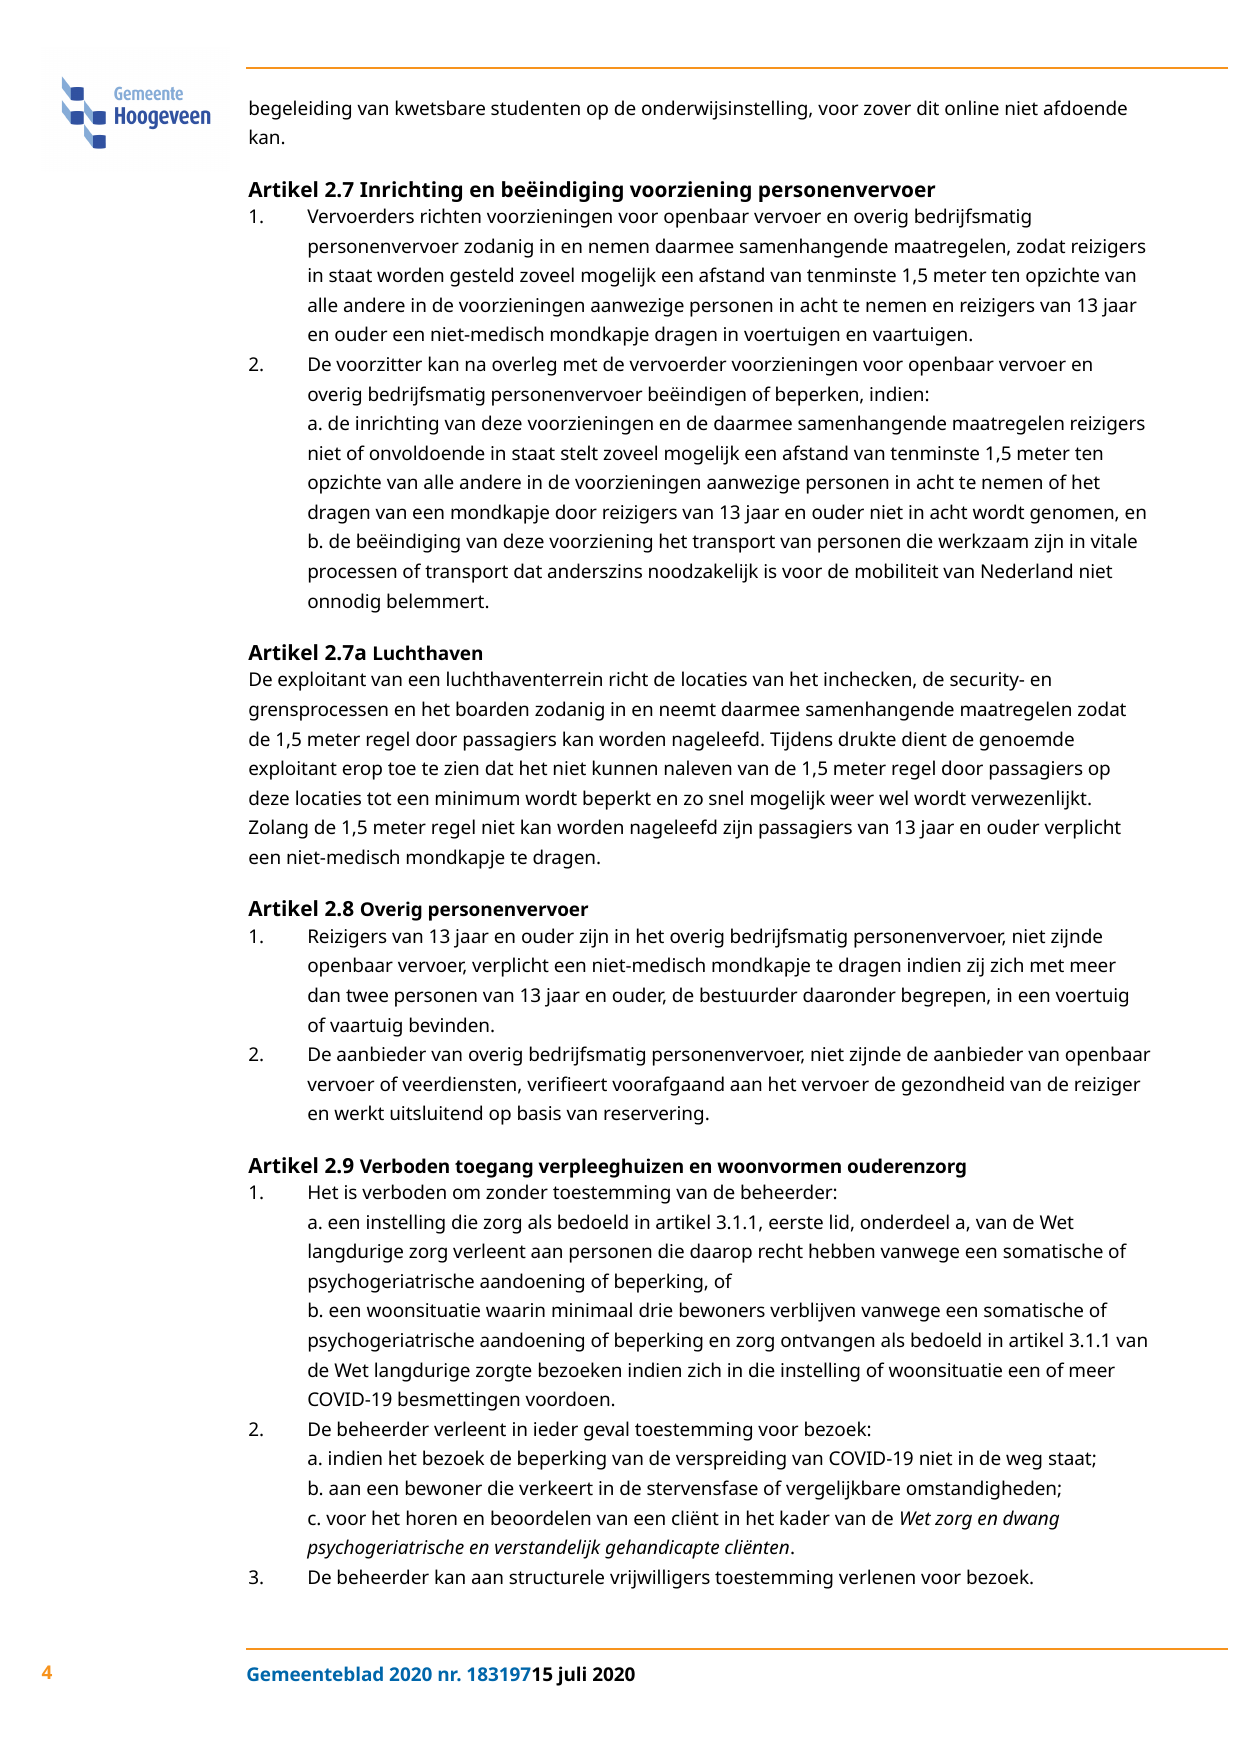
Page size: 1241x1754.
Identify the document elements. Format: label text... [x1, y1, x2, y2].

list a. indien het bezoek de beperking van de verspreiding van COVID-19 niet in de weg staat; [248, 1446, 1152, 1471]
list a. de inrichting van deze voorzieningen en de daarmee samenhangende maatregelen reizigers niet of onvoldoende in staat stelt zoveel mogelijk een afstand van tenminste 1,5 meter ten opzichte van alle andere in de voorzieningen aanwezige personen in acht te nemen of het dragen van een mondkapje door reizigers van 13 jaar en ouder niet in acht wordt genomen, en [248, 410, 1152, 525]
picture [41, 47, 231, 172]
list b. de beëindiging van deze voorziening het transport van personen die werkzaam zijn in vitale processen of transport dat anderszins noodzakelijk is voor de mobiliteit van Nederland niet onnodig belemmert. [248, 529, 1152, 613]
text begeleiding van kwetsbare studenten op de onderwijsinstelling, voor zover dit online niet afdoende kan. [248, 95, 1152, 150]
text Artikel 2.8 Overig personenvervoer [248, 894, 1152, 923]
list Reizigers van 13 jaar en ouder zijn in het overig bedrijfsmatig personenvervoer, niet zijnde openbaar vervoer, verplicht een niet-medisch mondkapje te dragen indien zij zich met meer dan twee personen van 13 jaar en ouder, de bestuurder daaronder begrepen, in een voertuig of vaartuig bevinden. [248, 923, 1152, 1037]
text Artikel 2.7 Inrichting en beëindiging voorziening personenvervoer [248, 175, 1152, 203]
list De aanbieder van overig bedrijfsmatig personenvervoer, niet zijnde de aanbieder van openbaar vervoer of veerdiensten, verifieert voorafgaand aan het vervoer de gezondheid van de reiziger en werkt uitsluitend op basis van reservering. [248, 1041, 1152, 1126]
list De beheerder kan aan structurele vrijwilligers toestemming verlenen voor bezoek. [248, 1564, 1152, 1590]
text De exploitant van een luchthaventerrein richt de locaties van het inchecken, de security- en grensprocessen en het boarden zodanig in en neemt daarmee samenhangende maatregelen zodat de 1,5 meter regel door passagiers kan worden nageleefd. Tijdens drukte dient de genoemde exploitant erop toe te zien dat het niet kunnen naleven van de 1,5 meter regel door passagiers op deze locaties tot een minimum wordt beperkt en zo snel mogelijk weer wel wordt verwezenlijkt. Zolang de 1,5 meter regel niet kan worden nageleefd zijn passagiers van 13 jaar en ouder verplicht een niet-medisch mondkapje te dragen. [248, 667, 1152, 870]
list c. voor het horen en beoordelen van een cliënt in het kader van de Wet zorg en dwang psychogeriatrische en verstandelijk gehandicapte cliënten. [248, 1505, 1152, 1560]
list De voorzitter kan na overleg met de vervoerder voorzieningen voor openbaar vervoer en overig bedrijfsmatig personenvervoer beëindigen of beperken, indien: [248, 351, 1152, 406]
list Het is verboden om zonder toestemming van de beheerder: [248, 1179, 1152, 1205]
list Vervoerders richten voorzieningen voor openbaar vervoer en overig bedrijfsmatig personenvervoer zodanig in en nemen daarmee samenhangende maatregelen, zodat reizigers in staat worden gesteld zoveel mogelijk een afstand van tenminste 1,5 meter ten opzichte van alle andere in de voorzieningen aanwezige personen in acht te nemen en reizigers van 13 jaar en ouder een niet-medisch mondkapje dragen in voertuigen en vaartuigen. [248, 203, 1152, 347]
text Artikel 2.9 Verboden toegang verpleeghuizen en woonvormen ouderenzorg [248, 1151, 1152, 1179]
list De beheerder verleent in ieder geval toestemming voor bezoek: [248, 1416, 1152, 1442]
text Artikel 2.7a Luchthaven [248, 638, 1152, 667]
list b. aan een bewoner die verkeert in de stervensfase of vergelijkbare omstandigheden; [248, 1475, 1152, 1501]
list a. een instelling die zorg als bedoeld in artikel 3.1.1, eerste lid, onderdeel a, van de Wet langdurige zorg verleent aan personen die daarop recht hebben vanwege een somatische of psychogeriatrische aandoening of beperking, of [248, 1209, 1152, 1294]
list b. een woonsituatie waarin minimaal drie bewoners verblijven vanwege een somatische of psychogeriatrische aandoening of beperking en zorg ontvangen als bedoeld in artikel 3.1.1 van de Wet langdurige zorgte bezoeken indien zich in die instelling of woonsituatie een of meer COVID-19 besmettingen voordoen. [248, 1298, 1152, 1412]
